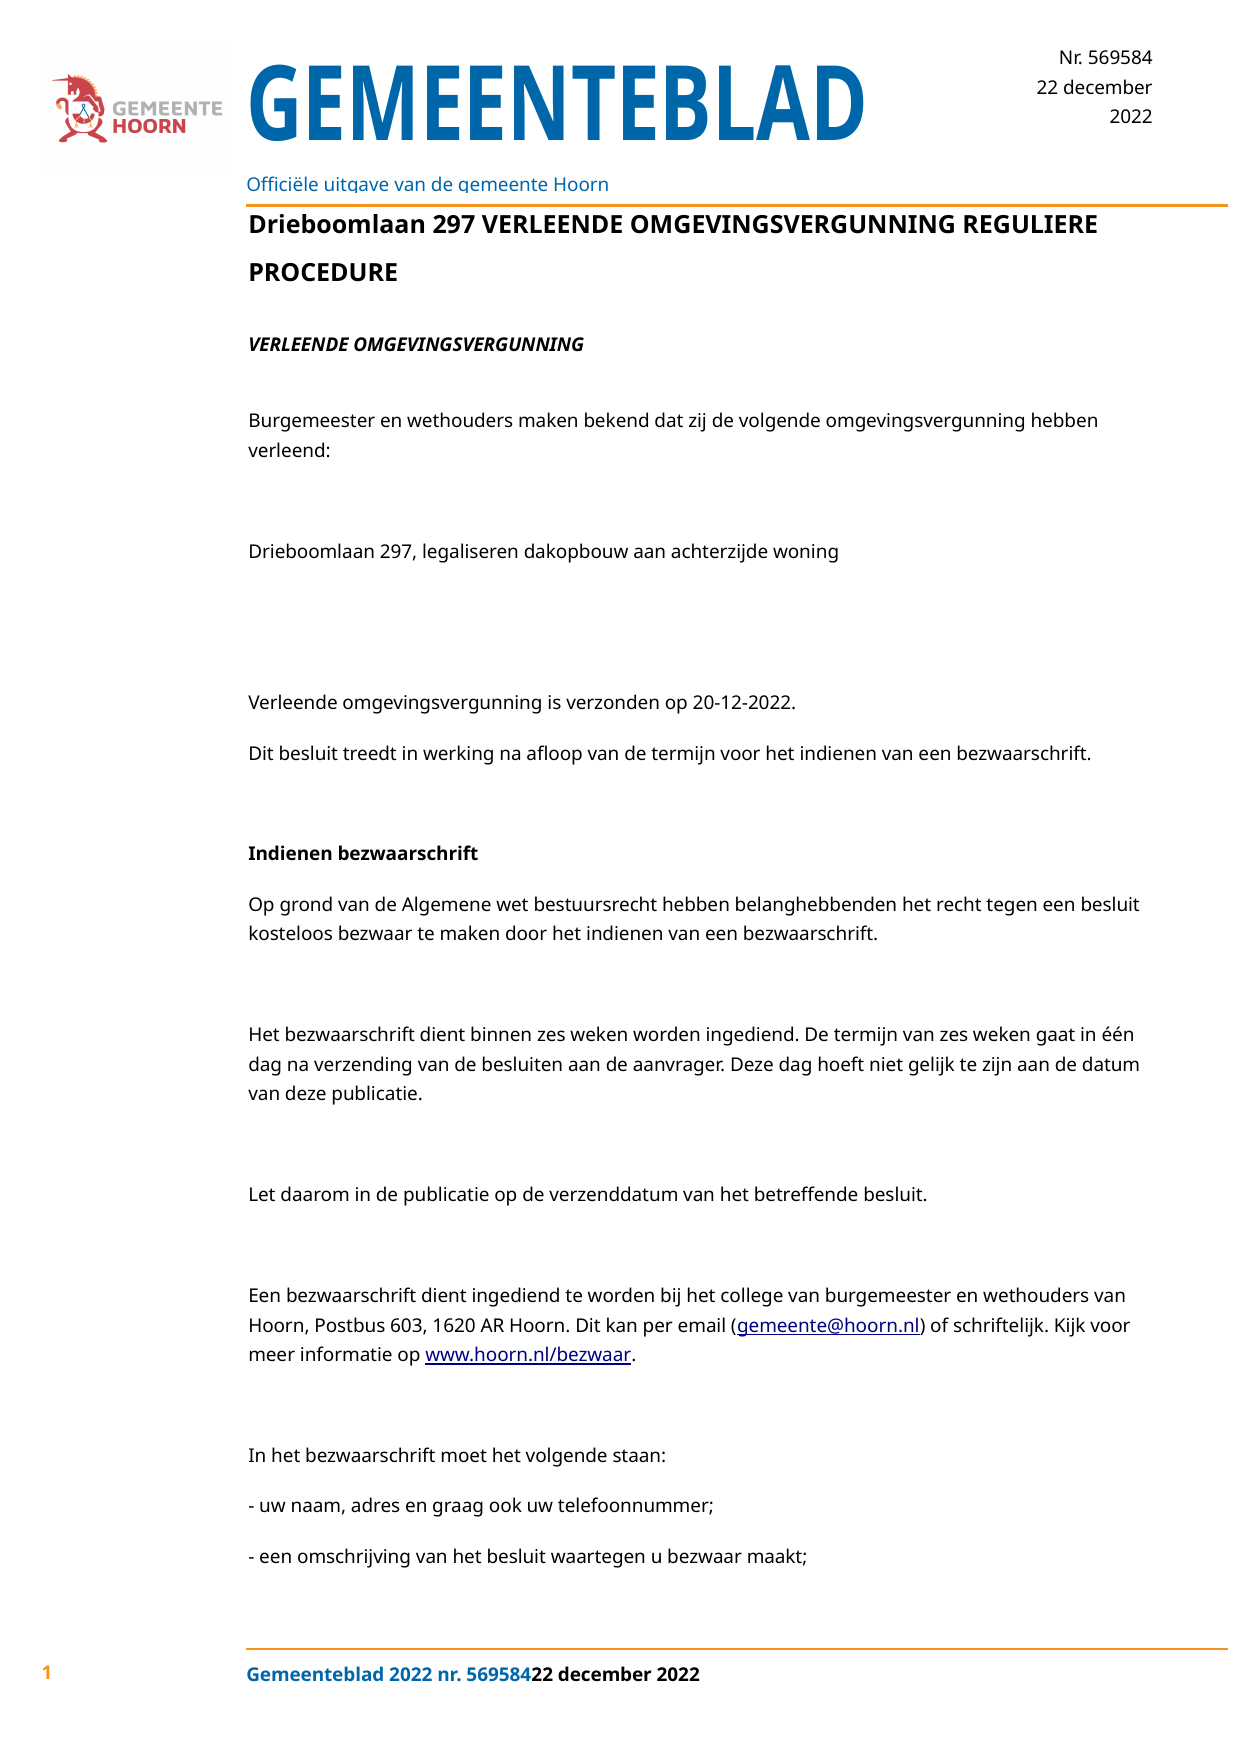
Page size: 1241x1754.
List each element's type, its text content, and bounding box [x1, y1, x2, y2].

text Drieboomlaan 297 VERLEENDE OMGEVINGSVERGUNNING REGULIERE PROCEDURE [248, 207, 1152, 288]
text Dit besluit treedt in werking na afloop van de termijn voor het indienen van een bezwaarschrift. [248, 740, 1152, 765]
text - uw naam, adres en graag ook uw telefoonnummer; [248, 1493, 1152, 1518]
picture [41, 47, 231, 172]
text Drieboomlaan 297, legaliseren dakopbouw aan achterzijde woning [248, 538, 1152, 564]
text Burgemeester en wethouders maken bekend dat zij de volgende omgevingsvergunning hebben verleend: [248, 408, 1152, 463]
text Let daarom in de publicatie op de verzenddatum van het betreffende besluit. [248, 1181, 1152, 1207]
text VERLEENDE OMGEVINGSVERGUNNING [248, 331, 1152, 357]
text Het bezwaarschrift dient binnen zes weken worden ingediend. De termijn van zes weken gaat in één dag na verzending van de besluiten aan de aanvrager. Deze dag hoeft niet gelijk te zijn aan de datum van deze publicatie. [248, 1021, 1152, 1106]
text In het bezwaarschrift moet het volgende staan: [248, 1442, 1152, 1468]
text Verleende omgevingsvergunning is verzonden op 20-12-2022. [248, 689, 1152, 715]
text Op grond van de Algemene wet bestuursrecht hebben belanghebbenden het recht tegen een besluit kosteloos bezwaar te maken door het indienen van een bezwaarschrift. [248, 891, 1152, 946]
text Een bezwaarschrift dient ingediend te worden bij het college van burgemeester en wethouders van Hoorn, Postbus 603, 1620 AR Hoorn. Dit kan per email (gemeente@hoorn.nl) of schriftelijk. Kijk voor meer informatie op www.hoorn.nl/bezwaar. [248, 1282, 1152, 1367]
text Indienen bezwaarschrift [248, 841, 1152, 866]
text - een omschrijving van het besluit waartegen u bezwaar maakt; [248, 1543, 1152, 1569]
